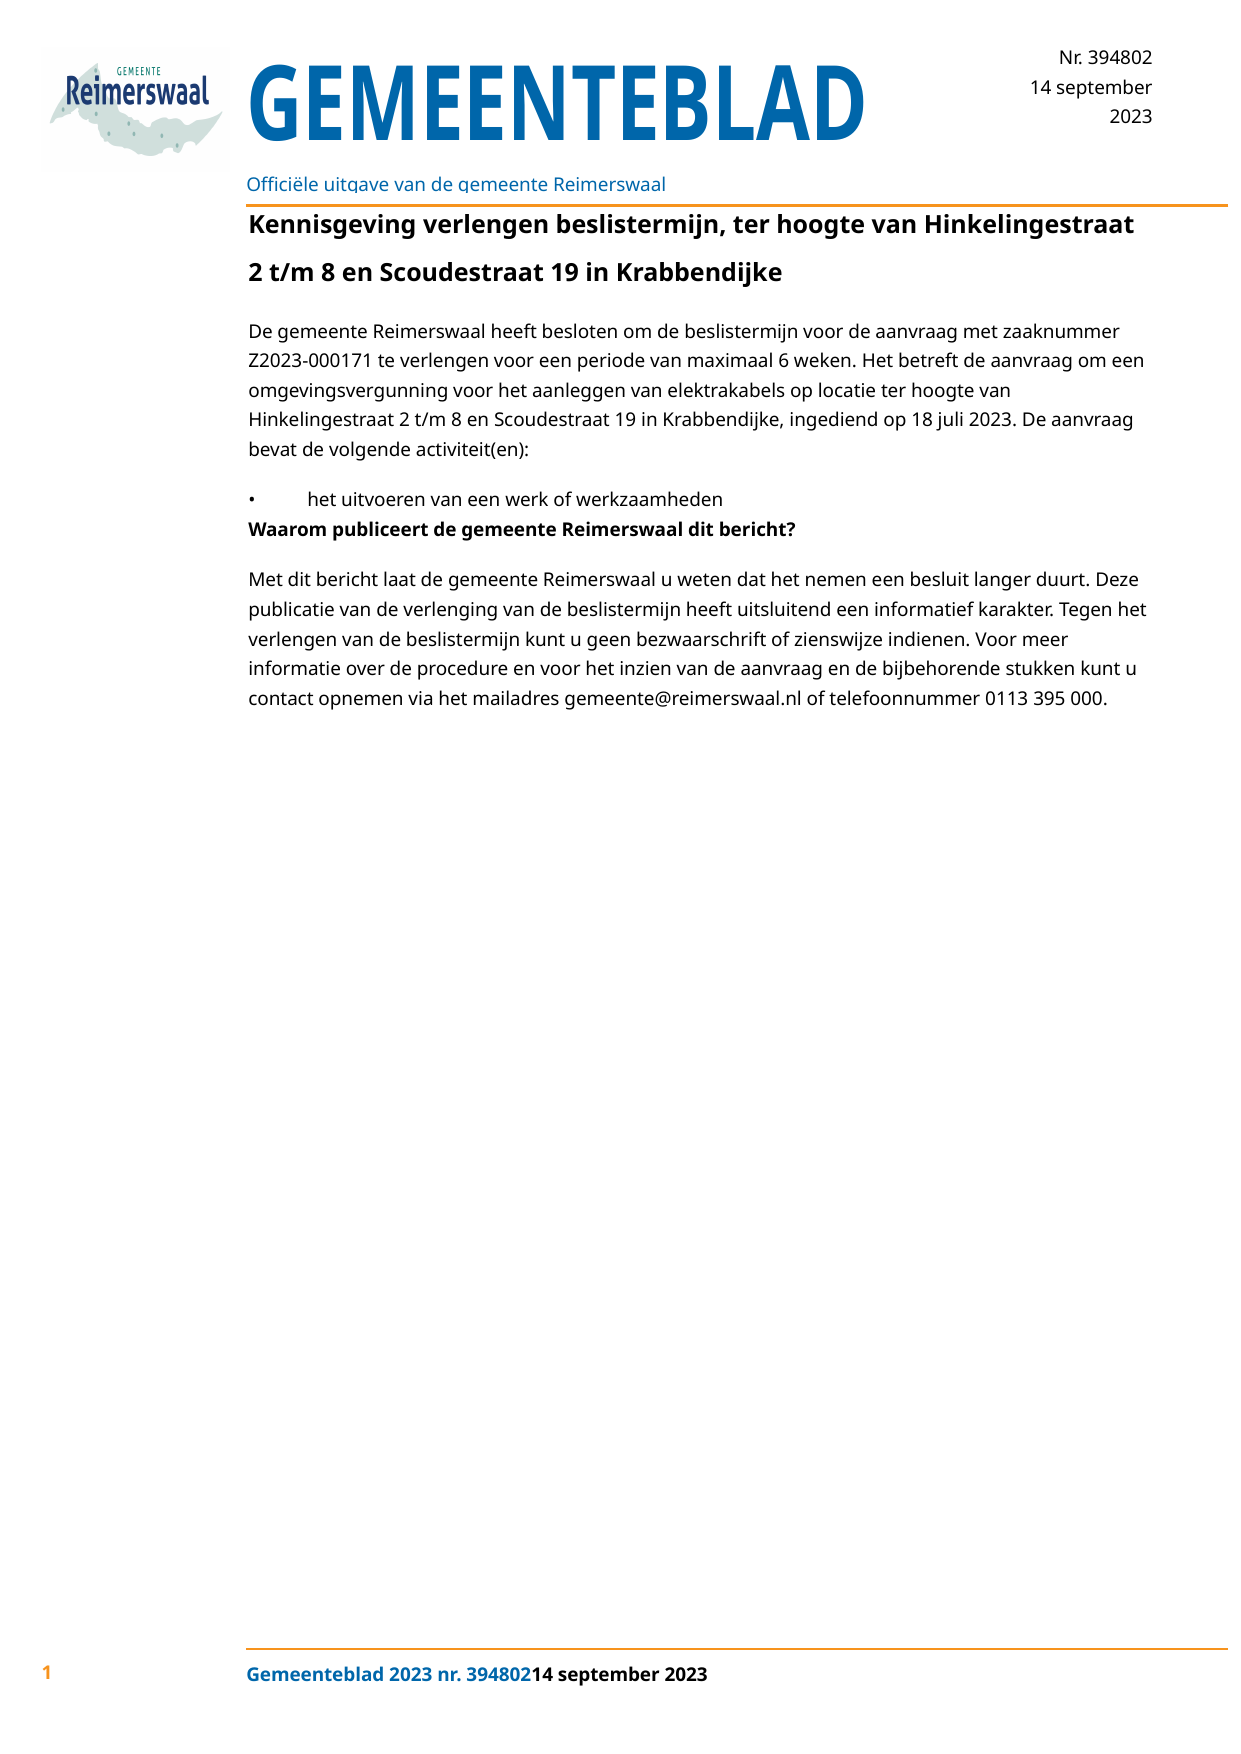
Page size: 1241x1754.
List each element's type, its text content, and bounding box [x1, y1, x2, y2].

picture [41, 47, 231, 172]
text De gemeente Reimerswaal heeft besloten om de beslistermijn voor de aanvraag met zaaknummer Z2023-000171 te verlengen voor een periode van maximaal 6 weken. Het betreft de aanvraag om een omgevingsvergunning voor het aanleggen van elektrakabels op locatie ter hoogte van Hinkelingestraat 2 t/m 8 en Scoudestraat 19 in Krabbendijke, ingediend op 18 juli 2023. De aanvraag bevat de volgende activiteit(en): [248, 318, 1152, 462]
text Met dit bericht laat de gemeente Reimerswaal u weten dat het nemen een besluit langer duurt. Deze publicatie van de verlenging van de beslistermijn heeft uitsluitend een informatief karakter. Tegen het verlengen van de beslistermijn kunt u geen bezwaarschrift of zienswijze indienen. Voor meer informatie over de procedure en voor het inzien van de aanvraag en de bijbehorende stukken kunt u contact opnemen via het mailadres gemeente@reimerswaal.nl of telefoonnummer 0113 395 000. [248, 567, 1152, 711]
list het uitvoeren van een werk of werkzaamheden [248, 487, 1152, 512]
text Kennisgeving verlengen beslistermijn, ter hoogte van Hinkelingestraat 2 t/m 8 en Scoudestraat 19 in Krabbendijke [248, 207, 1152, 288]
text Waarom publiceert de gemeente Reimerswaal dit bericht? [248, 516, 1152, 542]
